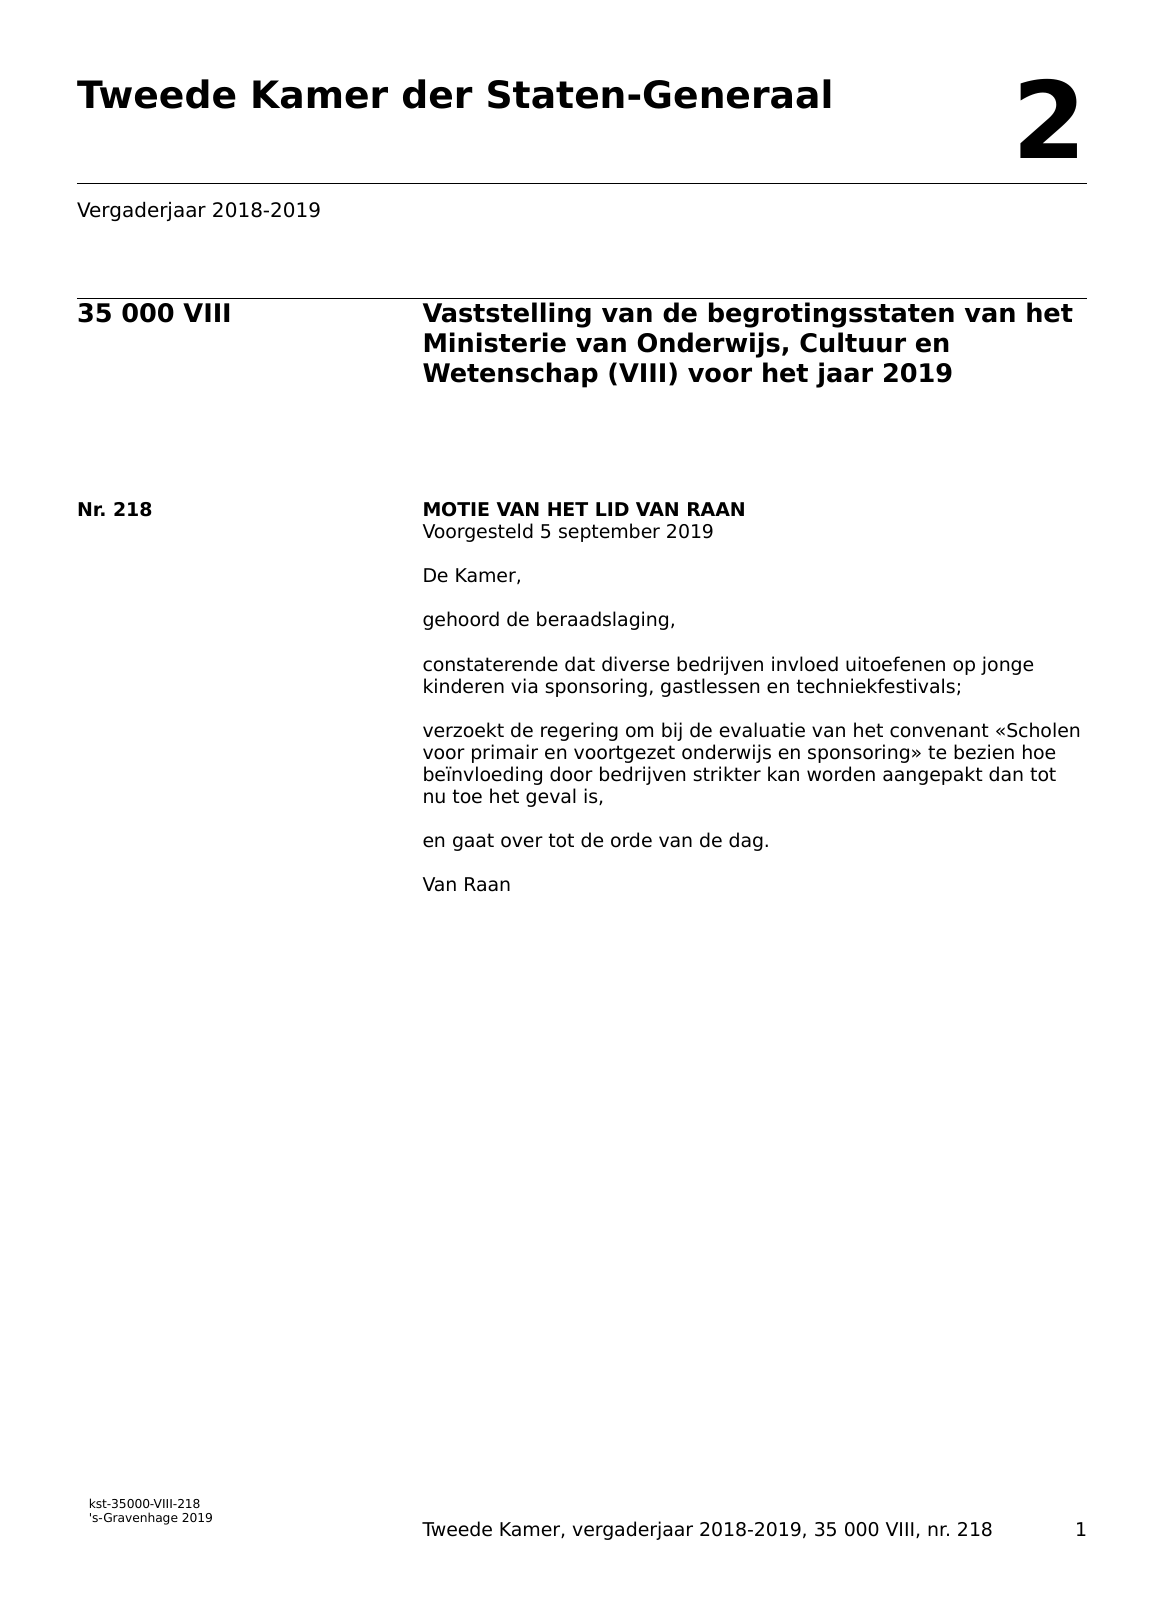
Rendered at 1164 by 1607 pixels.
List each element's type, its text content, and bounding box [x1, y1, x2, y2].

text gehoord de beraadslaging, [422, 609, 1087, 631]
table_header Tweede Kamer der Staten-Generaal [77, 59, 886, 183]
table_header 2 [886, 59, 1087, 183]
subtitle Nr. 218 MOTIE VAN HET LID VAN RAAN [77, 499, 1087, 521]
table_cell Vergaderjaar 2018-2019 [77, 184, 1087, 298]
text constaterende dat diverse bedrijven invloed uitoefenen op jonge kinderen via sponsoring, gastlessen en techniekfestivals; [422, 653, 1087, 697]
text en gaat over tot de orde van de dag. [422, 830, 1087, 852]
subtitle 35 000 VIII Vaststelling van de begrotingsstaten van het Ministerie van Onderwijs, Cultuur en Wetenschap (VIII) voor het jaar 2019 [77, 299, 1087, 388]
text Van Raan [422, 874, 1087, 896]
text Voorgesteld 5 september 2019 [422, 521, 1087, 543]
text De Kamer, [422, 565, 1087, 587]
text verzoekt de regering om bij de evaluatie van het convenant «Scholen voor primair en voortgezet onderwijs en sponsoring» te bezien hoe beïnvloeding door bedrijven strikter kan worden aangepakt dan tot nu toe het geval is, [422, 720, 1087, 808]
text 's-Gravenhage 2019 [88, 1511, 323, 1525]
text kst-35000-VIII-218 [88, 1497, 323, 1511]
